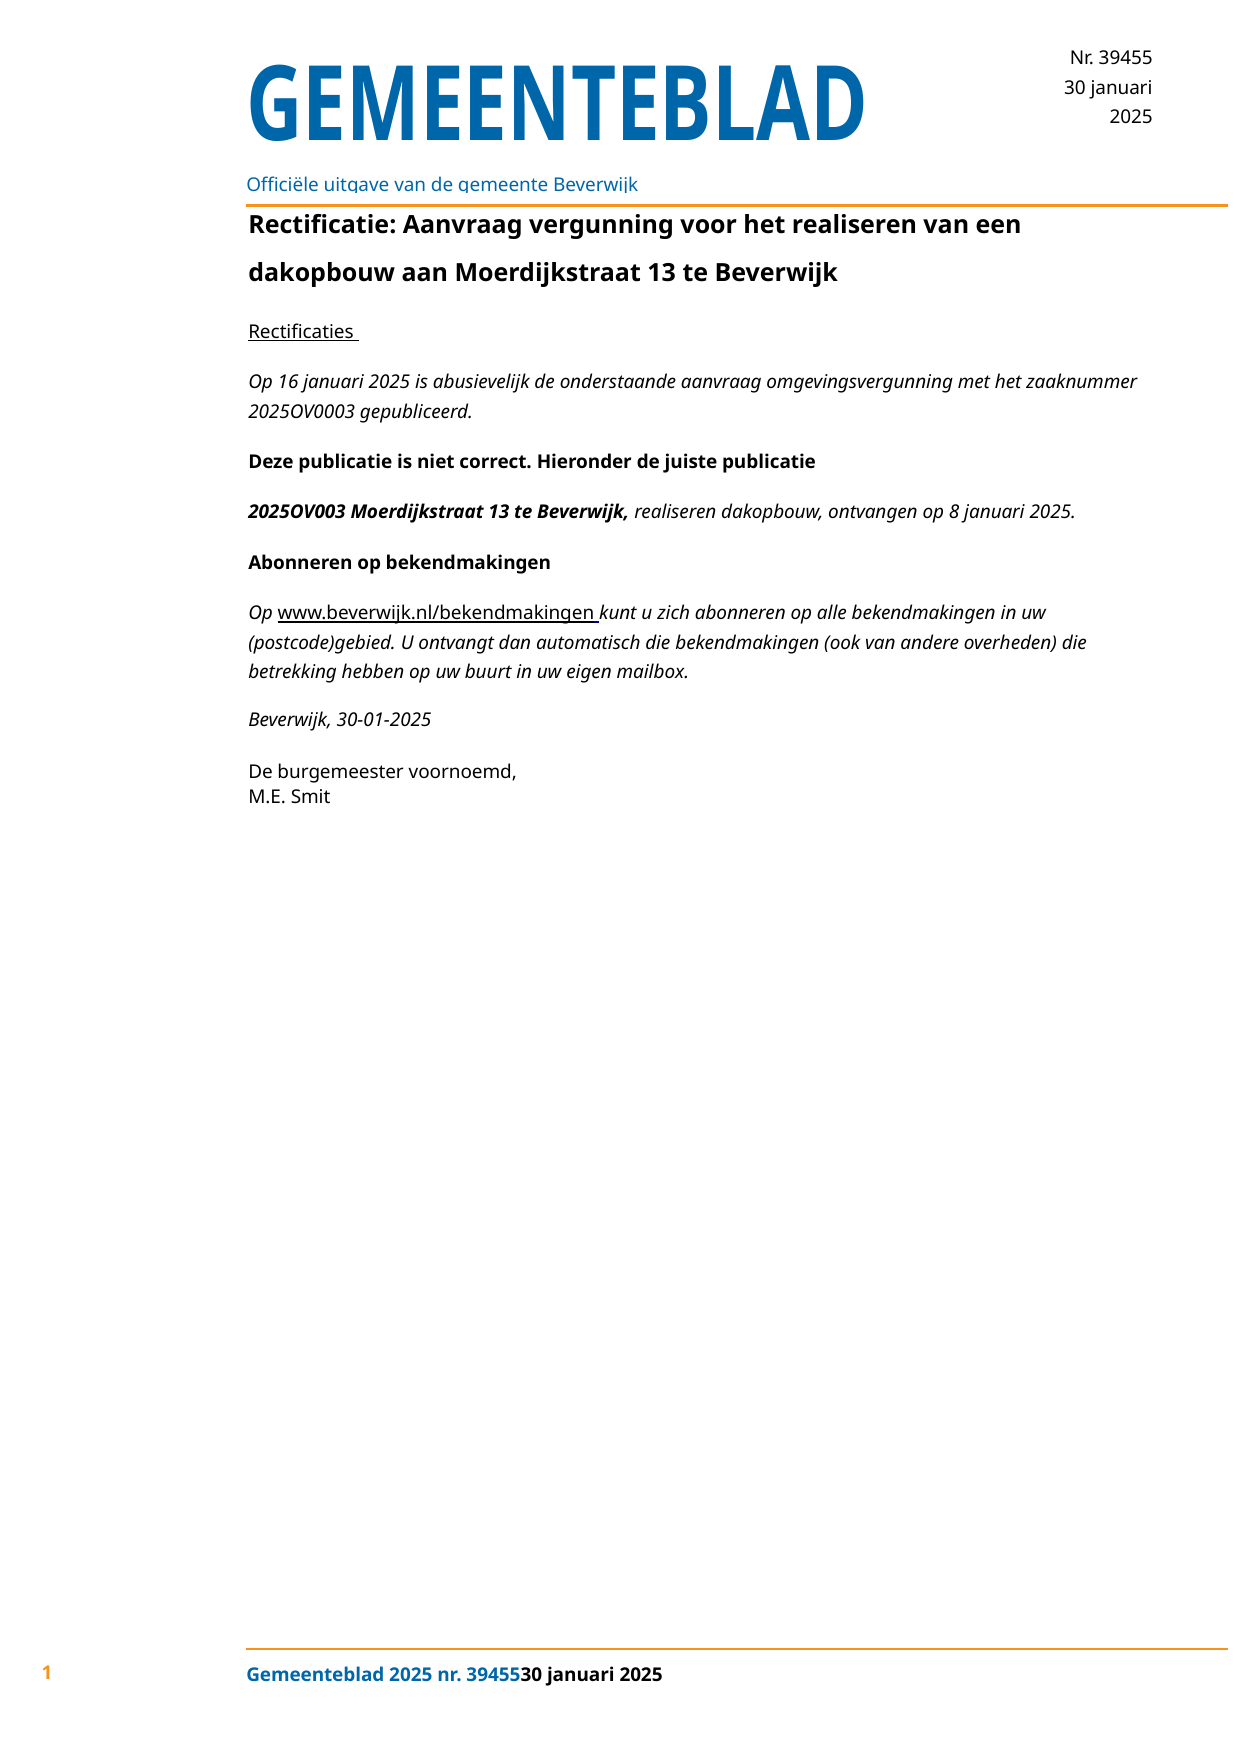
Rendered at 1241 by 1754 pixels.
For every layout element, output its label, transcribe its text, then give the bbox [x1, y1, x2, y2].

text Abonneren op bekendmakingen [248, 549, 1152, 575]
picture [41, 47, 231, 172]
text Beverwijk, 30-01-2025 [248, 707, 1152, 732]
text Rectificatie: Aanvraag vergunning voor het realiseren van een dakopbouw aan Moerdijkstraat 13 te Beverwijk [248, 207, 1152, 288]
text 2025OV003 Moerdijkstraat 13 te Beverwijk, realiseren dakopbouw, ontvangen op 8 januari 2025. [248, 499, 1152, 524]
text Rectificaties [248, 318, 1152, 344]
text Op 16 januari 2025 is abusievelijk de onderstaande aanvraag omgevingsvergunning met het zaaknummer 2025OV0003 gepubliceerd. [248, 368, 1152, 424]
text De burgemeester voornoemd, [248, 758, 1152, 784]
text Op www.beverwijk.nl/bekendmakingen kunt u zich abonneren op alle bekendmakingen in uw (postcode)gebied. U ontvangt dan automatisch die bekendmakingen (ook van andere overheden) die betrekking hebben op uw buurt in uw eigen mailbox. [248, 599, 1152, 684]
text Deze publicatie is niet correct. Hieronder de juiste publicatie [248, 448, 1152, 474]
text M.E. Smit [248, 784, 1152, 809]
